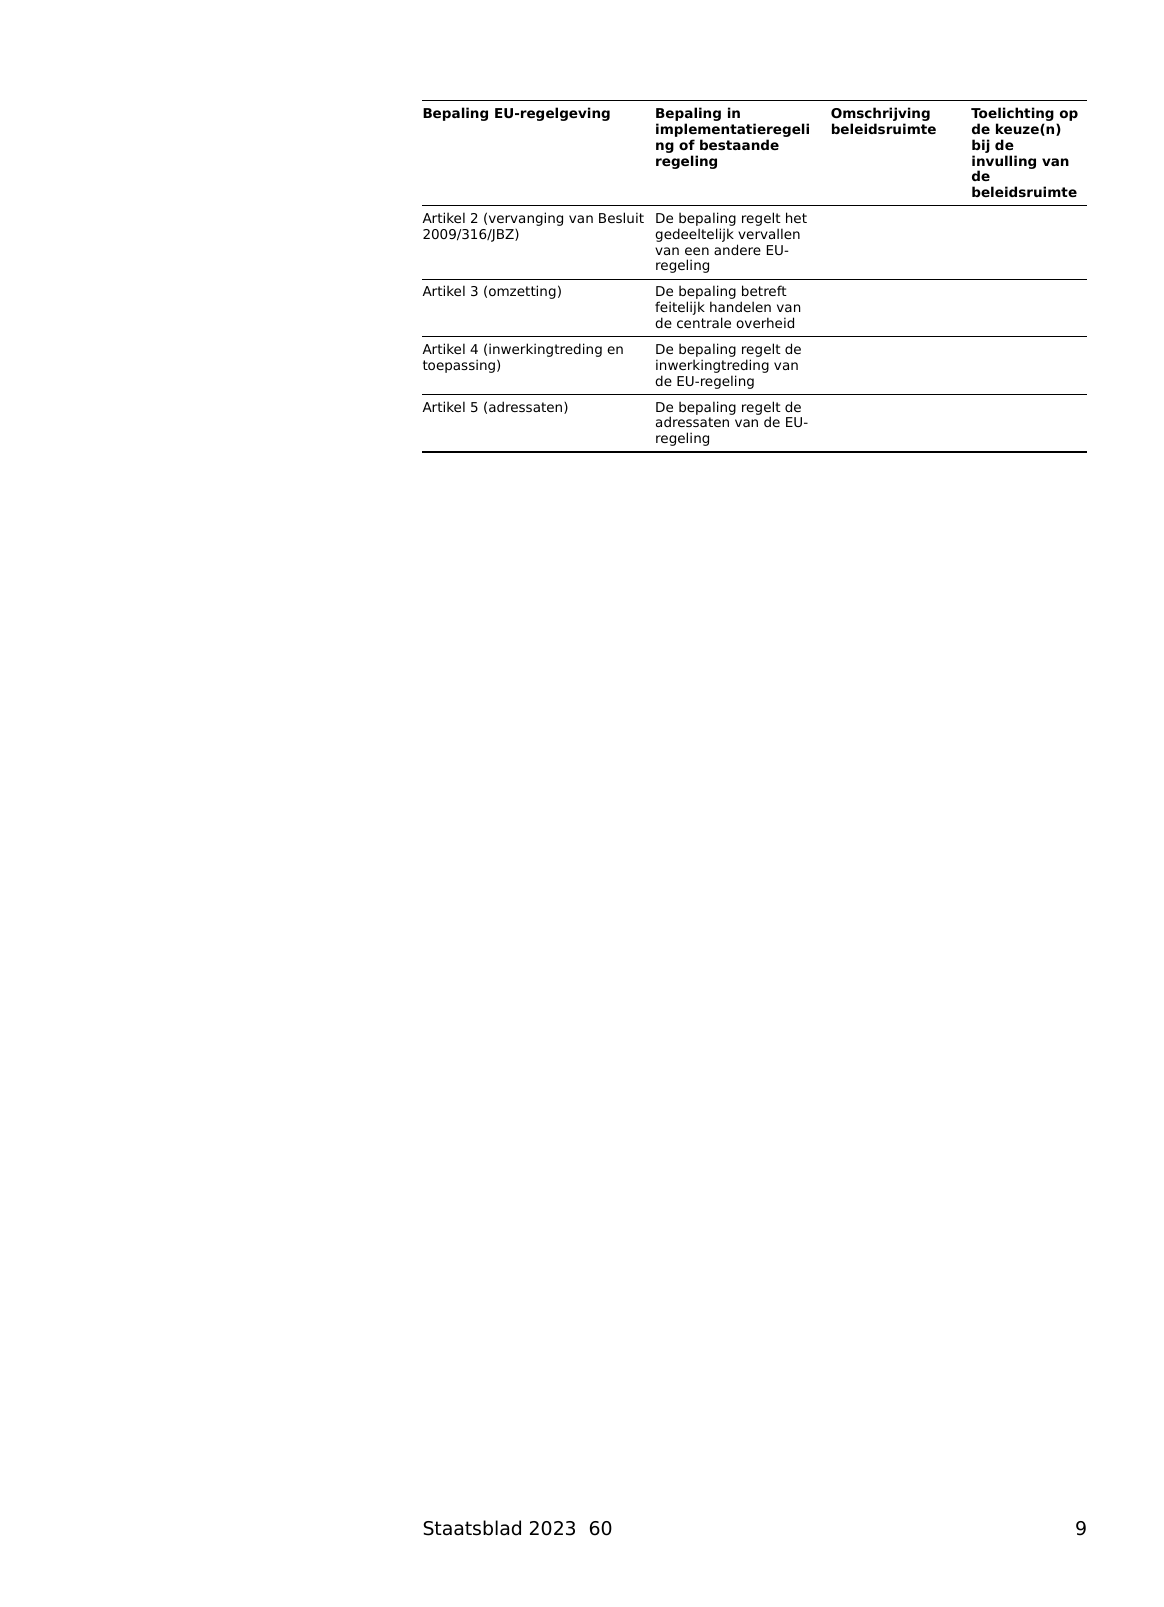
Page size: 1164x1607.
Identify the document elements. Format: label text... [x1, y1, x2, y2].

table_header Bepaling in implementatieregeling of bestaande regeling [649, 101, 825, 205]
table_cell [825, 280, 965, 336]
table_cell Artikel 3 (omzetting) [422, 280, 649, 336]
table_cell De bepaling regelt de inwerkingtreding van de EU-regeling [649, 337, 825, 394]
table_header Omschrijving beleidsruimte [825, 101, 965, 205]
table_cell Artikel 4 (inwerkingtreding en toepassing) [422, 337, 649, 394]
table_cell [825, 206, 965, 278]
table_cell Artikel 5 (adressaten) [422, 395, 649, 451]
table_header Toelichting op de keuze(n) bij de invulling van de beleidsruimte [965, 101, 1087, 205]
table_cell [965, 206, 1087, 278]
table_cell Artikel 2 (vervanging van Besluit 2009/316/JBZ) [422, 206, 649, 278]
table_cell [965, 280, 1087, 336]
table_cell De bepaling regelt de adressaten van de EU-regeling [649, 395, 825, 451]
table_cell [825, 395, 965, 451]
table_cell [965, 395, 1087, 451]
table_cell De bepaling betreft feitelijk handelen van de centrale overheid [649, 280, 825, 336]
table_cell De bepaling regelt het gedeeltelijk vervallen van een andere EU-regeling [649, 206, 825, 278]
table_cell [825, 337, 965, 394]
table_cell [965, 337, 1087, 394]
table_header Bepaling EU-regelgeving [422, 101, 649, 205]
